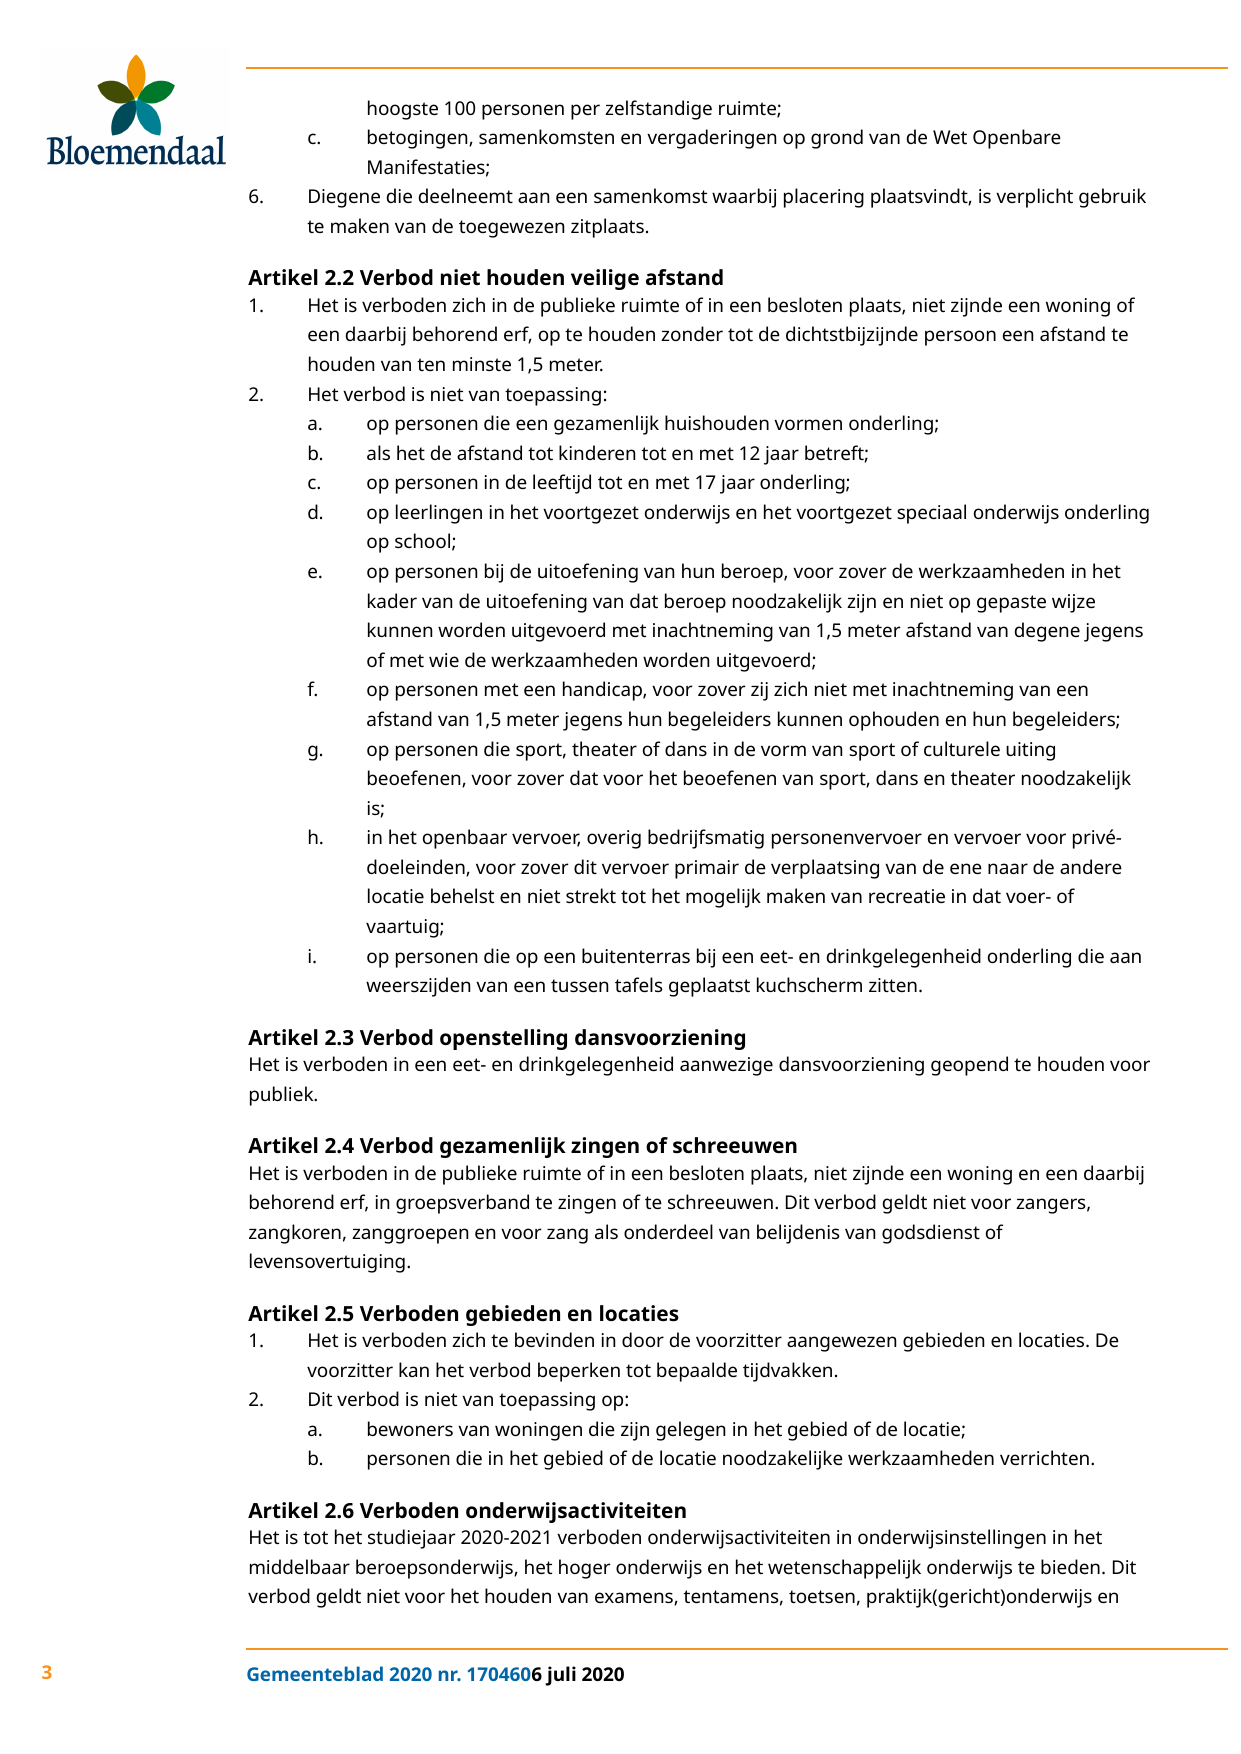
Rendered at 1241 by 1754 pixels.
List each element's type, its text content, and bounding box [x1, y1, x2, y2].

list op leerlingen in het voortgezet onderwijs en het voortgezet speciaal onderwijs onderling op school; [307, 499, 1152, 554]
list Het verbod is niet van toepassing: [248, 381, 1152, 406]
list Het is verboden zich te bevinden in door de voorzitter aangewezen gebieden en locaties. De voorzitter kan het verbod beperken tot bepaalde tijdvakken. [248, 1327, 1152, 1383]
list hoogste 100 personen per zelfstandige ruimte; [307, 95, 1152, 121]
list op personen in de leeftijd tot en met 17 jaar onderling; [307, 469, 1152, 495]
list Dit verbod is niet van toepassing op: [248, 1386, 1152, 1412]
list op personen die een gezamenlijk huishouden vormen onderling; [307, 410, 1152, 436]
list op personen die sport, theater of dans in de vorm van sport of culturele uiting beoefenen, voor zover dat voor het beoefenen van sport, dans en theater noodzakelijk is; [307, 736, 1152, 821]
list op personen die op een buitenterras bij een eet- en drinkgelegenheid onderling die aan weerszijden van een tussen tafels geplaatst kuchscherm zitten. [307, 943, 1152, 998]
list in het openbaar vervoer, overig bedrijfsmatig personenvervoer en vervoer voor privé-doeleinden, voor zover dit vervoer primair de verplaatsing van de ene naar de andere locatie behelst en niet strekt tot het mogelijk maken van recreatie in dat voer- of vaartuig; [307, 824, 1152, 939]
list op personen met een handicap, voor zover zij zich niet met inachtneming van een afstand van 1,5 meter jegens hun begeleiders kunnen ophouden en hun begeleiders; [307, 677, 1152, 732]
list betogingen, samenkomsten en vergaderingen op grond van de Wet Openbare Manifestaties; [307, 124, 1152, 180]
text Artikel 2.3 Verbod openstelling dansvoorziening [248, 1023, 1152, 1051]
list op personen bij de uitoefening van hun beroep, voor zover de werkzaamheden in het kader van de uitoefening van dat beroep noodzakelijk zijn en niet op gepaste wijze kunnen worden uitgevoerd met inachtneming van 1,5 meter afstand van degene jegens of met wie de werkzaamheden worden uitgevoerd; [307, 558, 1152, 673]
list personen die in het gebied of de locatie noodzakelijke werkzaamheden verrichten. [307, 1446, 1152, 1471]
list als het de afstand tot kinderen tot en met 12 jaar betreft; [307, 440, 1152, 466]
picture [41, 47, 231, 172]
list Diegene die deelneemt aan een samenkomst waarbij placering plaatsvindt, is verplicht gebruik te maken van de toegewezen zitplaats. [248, 183, 1152, 239]
text Het is tot het studiejaar 2020-2021 verboden onderwijsactiviteiten in onderwijsinstellingen in het middelbaar beroepsonderwijs, het hoger onderwijs en het wetenschappelijk onderwijs te bieden. Dit verbod geldt niet voor het houden van examens, tentamens, toetsen, praktijk(gericht)onderwijs en [248, 1524, 1152, 1609]
text Artikel 2.6 Verboden onderwijsactiviteiten [248, 1496, 1152, 1524]
text Het is verboden in een eet- en drinkgelegenheid aanwezige dansvoorziening geopend te houden voor publiek. [248, 1051, 1152, 1107]
text Artikel 2.2 Verbod niet houden veilige afstand [248, 263, 1152, 292]
text Het is verboden in de publieke ruimte of in een besloten plaats, niet zijnde een woning en een daarbij behorend erf, in groepsverband te zingen of te schreeuwen. Dit verbod geldt niet voor zangers, zangkoren, zanggroepen en voor zang als onderdeel van belijdenis van godsdienst of levensovertuiging. [248, 1160, 1152, 1274]
text Artikel 2.4 Verbod gezamenlijk zingen of schreeuwen [248, 1131, 1152, 1160]
list Het is verboden zich in de publieke ruimte of in een besloten plaats, niet zijnde een woning of een daarbij behorend erf, op te houden zonder tot de dichtstbijzijnde persoon een afstand te houden van ten minste 1,5 meter. [248, 292, 1152, 377]
list bewoners van woningen die zijn gelegen in het gebied of de locatie; [307, 1416, 1152, 1442]
text Artikel 2.5 Verboden gebieden en locaties [248, 1299, 1152, 1327]
